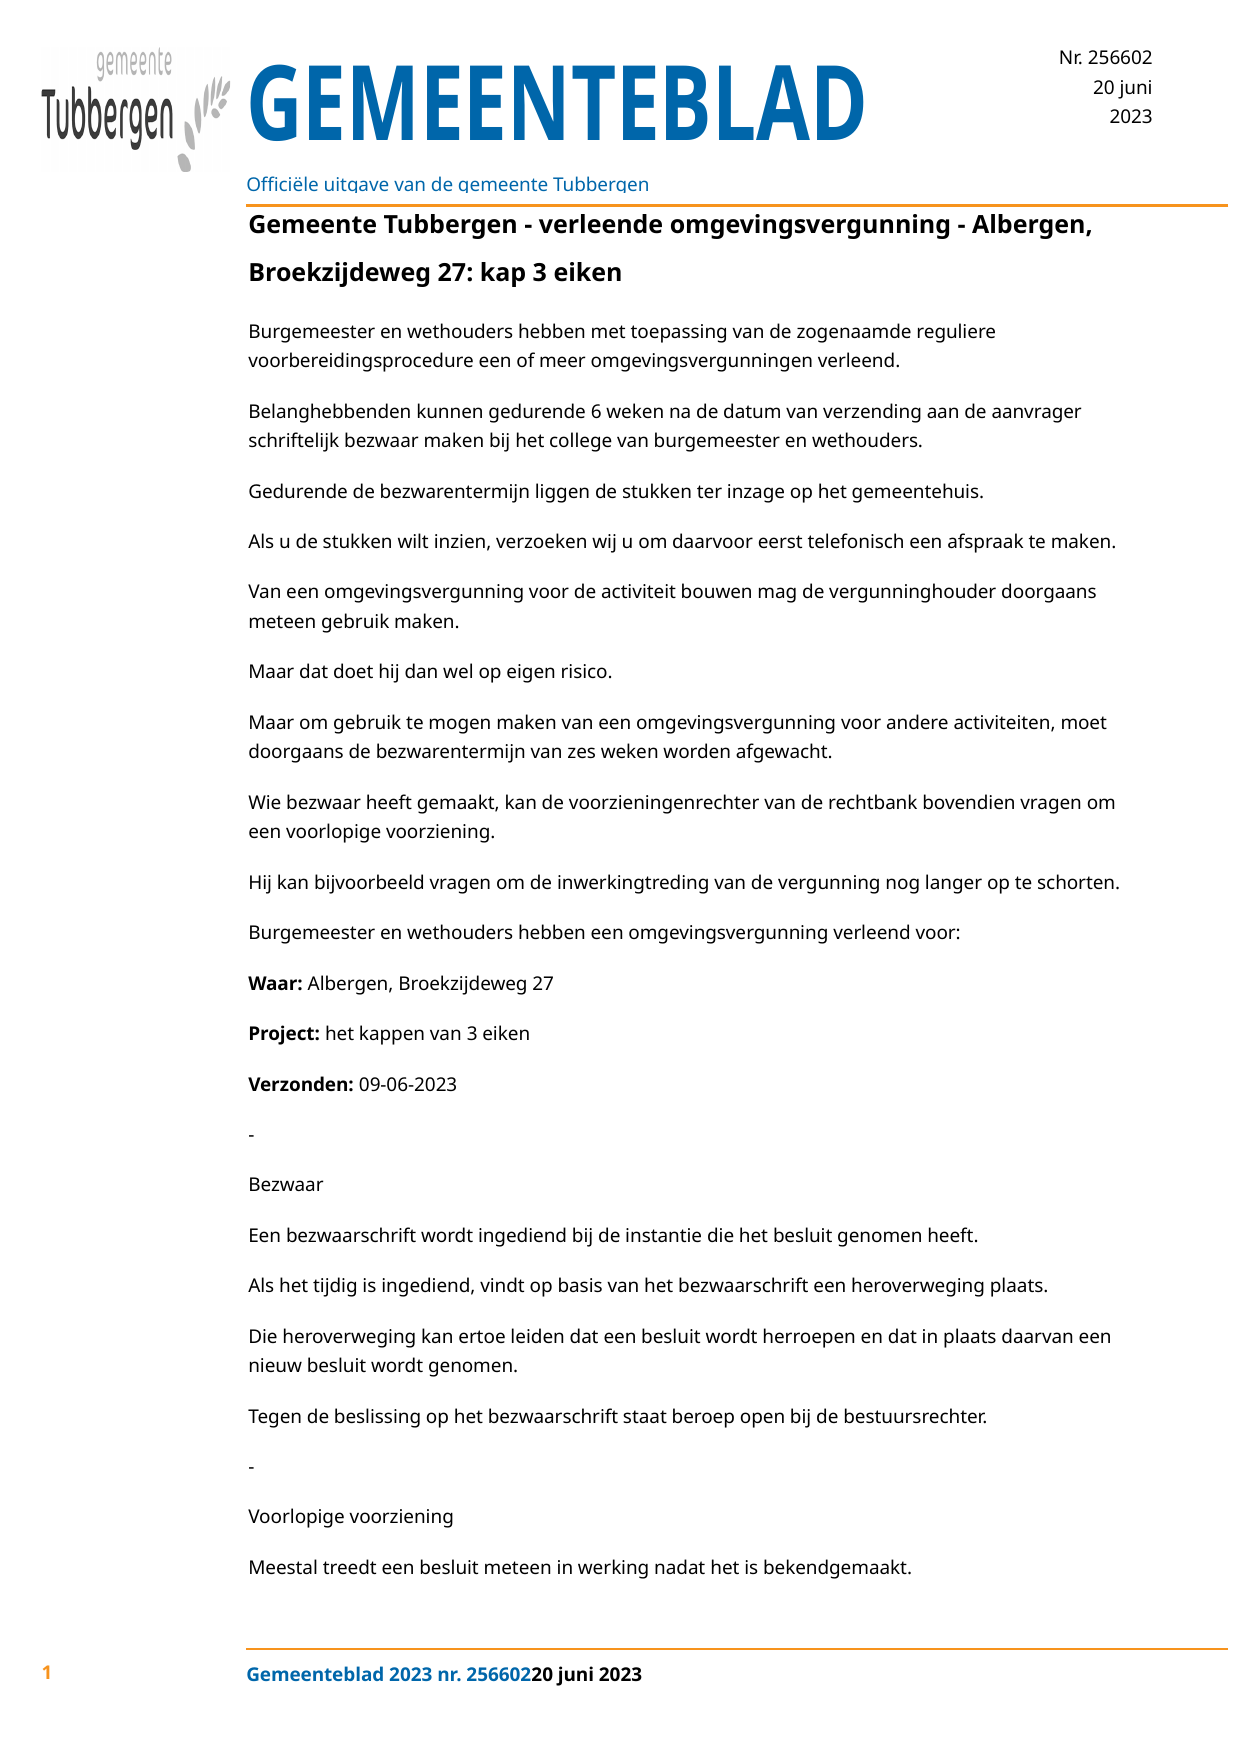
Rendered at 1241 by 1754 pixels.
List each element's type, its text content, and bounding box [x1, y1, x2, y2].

text Hij kan bijvoorbeeld vragen om de inwerkingtreding van de vergunning nog langer op te schorten. [248, 869, 1152, 895]
text Belanghebbenden kunnen gedurende 6 weken na de datum van verzending aan de aanvrager schriftelijk bezwaar maken bij het college van burgemeester en wethouders. [248, 398, 1152, 453]
text Tegen de beslissing op het bezwaarschrift staat beroep open bij de bestuursrechter. [248, 1403, 1152, 1429]
text Die heroverweging kan ertoe leiden dat een besluit wordt herroepen en dat in plaats daarvan een nieuw besluit wordt genomen. [248, 1323, 1152, 1378]
text Maar om gebruik te mogen maken van een omgevingsvergunning voor andere activiteiten, moet doorgaans de bezwarentermijn van zes weken worden afgewacht. [248, 709, 1152, 764]
text - [248, 1453, 1152, 1479]
text Verzonden: 09-06-2023 [248, 1071, 1152, 1097]
text Gedurende de bezwarentermijn liggen de stukken ter inzage op het gemeentehuis. [248, 478, 1152, 504]
text Bezwaar [248, 1172, 1152, 1197]
text Meestal treedt een besluit meteen in werking nadat het is bekendgemaakt. [248, 1554, 1152, 1580]
text Burgemeester en wethouders hebben met toepassing van de zogenaamde reguliere voorbereidingsprocedure een of meer omgevingsvergunningen verleend. [248, 318, 1152, 373]
text Maar dat doet hij dan wel op eigen risico. [248, 659, 1152, 684]
text Een bezwaarschrift wordt ingediend bij de instantie die het besluit genomen heeft. [248, 1222, 1152, 1248]
text Voorlopige voorziening [248, 1504, 1152, 1529]
text Burgemeester en wethouders hebben een omgevingsvergunning verleend voor: [248, 919, 1152, 945]
text Wie bezwaar heeft gemaakt, kan de voorzieningenrechter van de rechtbank bovendien vragen om een voorlopige voorziening. [248, 789, 1152, 844]
text - [248, 1121, 1152, 1147]
text Van een omgevingsvergunning voor de activiteit bouwen mag de vergunninghouder doorgaans meteen gebruik maken. [248, 579, 1152, 634]
text Als het tijdig is ingediend, vindt op basis van het bezwaarschrift een heroverweging plaats. [248, 1272, 1152, 1298]
text Als u de stukken wilt inzien, verzoeken wij u om daarvoor eerst telefonisch een afspraak te maken. [248, 528, 1152, 554]
picture [41, 47, 231, 172]
text Waar: Albergen, Broekzijdeweg 27 [248, 970, 1152, 996]
text Project: het kappen van 3 eiken [248, 1020, 1152, 1046]
text Gemeente Tubbergen - verleende omgevingsvergunning - Albergen, Broekzijdeweg 27: kap 3 eiken [248, 207, 1152, 288]
